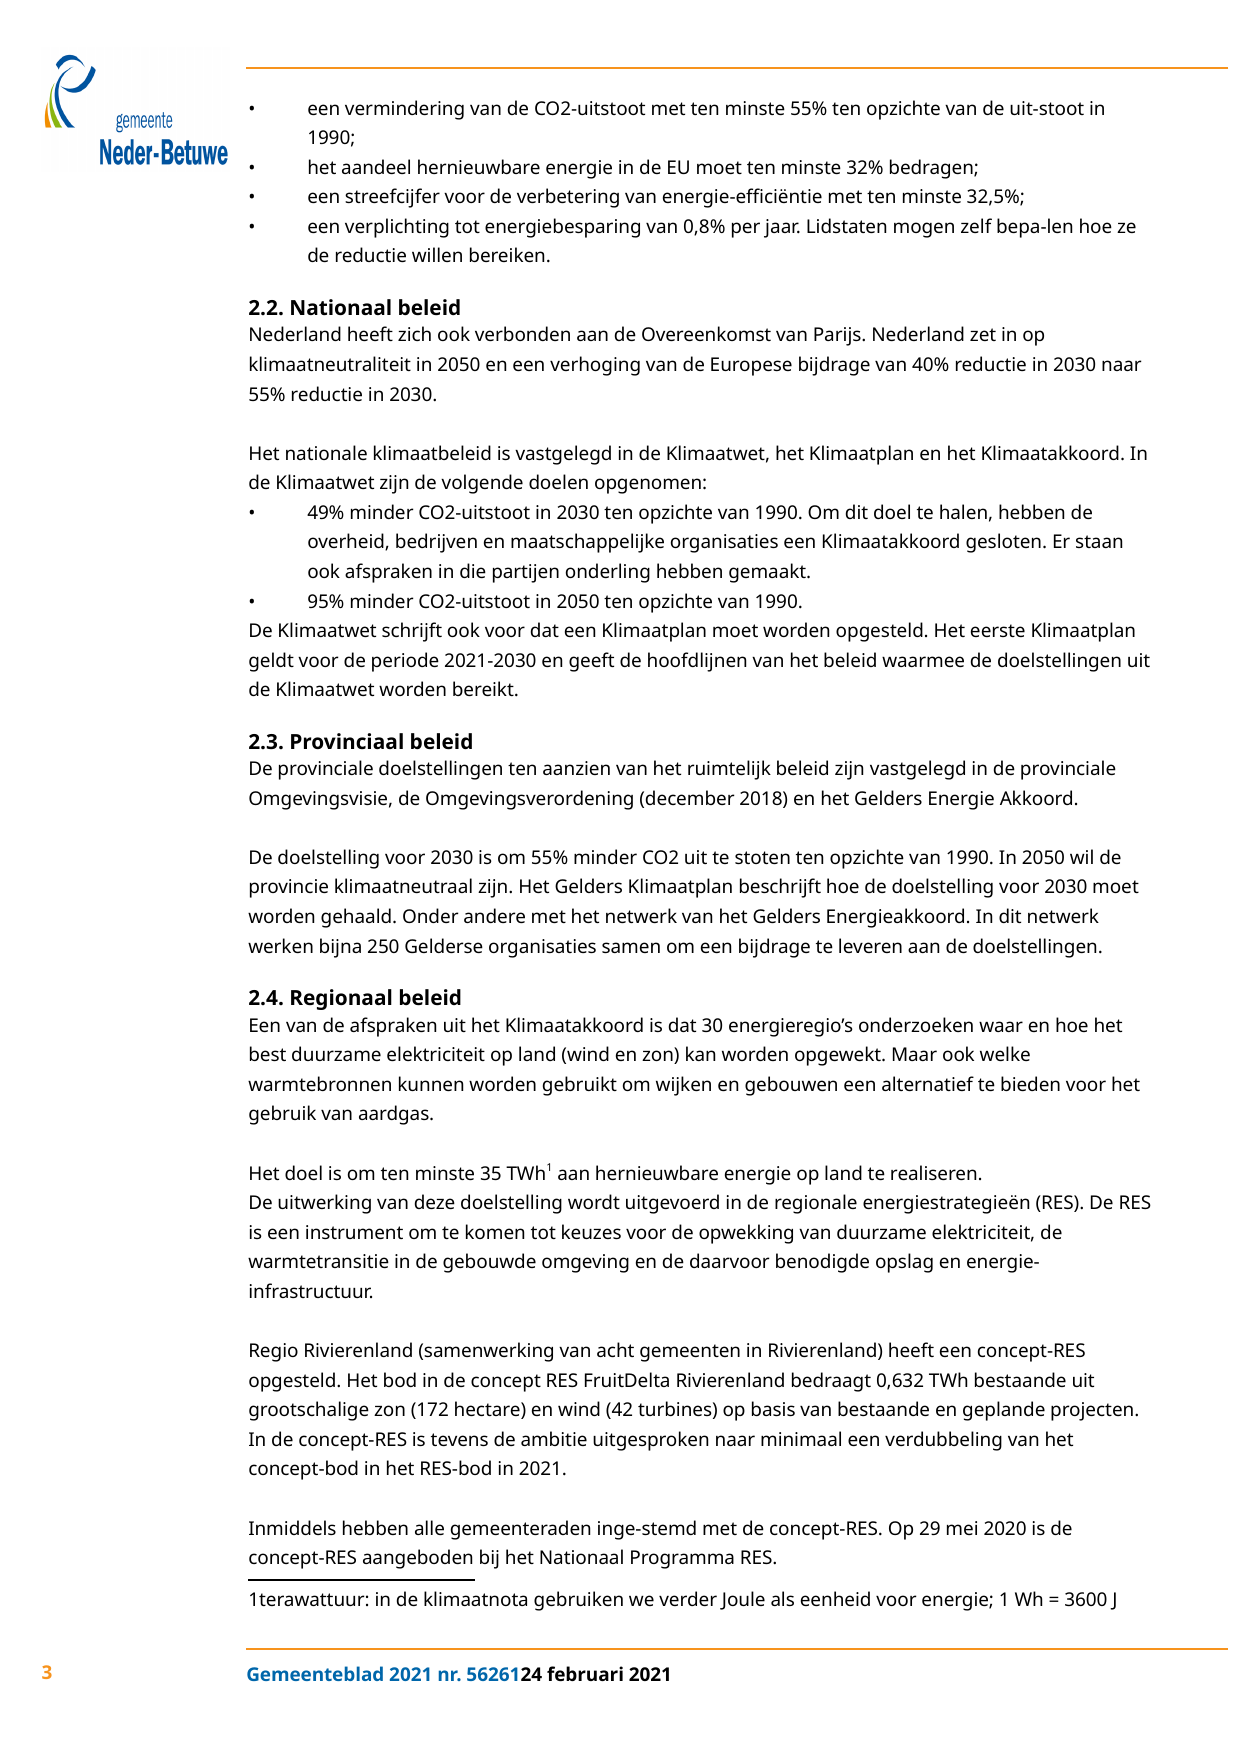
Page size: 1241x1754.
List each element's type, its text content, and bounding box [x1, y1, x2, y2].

list het aandeel hernieuwbare energie in de EU moet ten minste 32% bedragen; [248, 154, 1152, 180]
text 2.2. Nationaal beleid [248, 293, 1152, 322]
text Het nationale klimaatbeleid is vastgelegd in de Klimaatwet, het Klimaatplan en het Klimaatakkoord. In de Klimaatwet zijn de volgende doelen opgenomen: [248, 440, 1152, 495]
text De provinciale doelstellingen ten aanzien van het ruimtelijk beleid zijn vastgelegd in de provinciale Omgevingsvisie, de Omgevingsverordening (december 2018) en het Gelders Energie Akkoord. [248, 755, 1152, 811]
text 2.4. Regionaal beleid [248, 983, 1152, 1012]
text De uitwerking van deze doelstelling wordt uitgevoerd in de regionale energiestrategieën (RES). De RES is een instrument om te komen tot keuzes voor de opwekking van duurzame elektriciteit, de warmtetransitie in de gebouwde omgeving en de daarvoor benodigde opslag en energie-infrastructuur. [248, 1189, 1152, 1304]
text De doelstelling voor 2030 is om 55% minder CO2 uit te stoten ten opzichte van 1990. In 2050 wil de provincie klimaatneutraal zijn. Het Gelders Klimaatplan beschrijft hoe de doelstelling voor 2030 moet worden gehaald. Onder andere met het netwerk van het Gelders Energieakkoord. In dit netwerk werken bijna 250 Gelderse organisaties samen om een bijdrage te leveren aan de doelstellingen. [248, 844, 1152, 959]
text Een van de afspraken uit het Klimaatakkoord is dat 30 energieregio’s onderzoeken waar en hoe het best duurzame elektriciteit op land (wind en zon) kan worden opgewekt. Maar ook welke warmtebronnen kunnen worden gebruikt om wijken en gebouwen een alternatief te bieden voor het gebruik van aardgas. [248, 1012, 1152, 1126]
text 2.3. Provinciaal beleid [248, 727, 1152, 755]
list 49% minder CO2-uitstoot in 2030 ten opzichte van 1990. Om dit doel te halen, hebben de overheid, bedrijven en maatschappelijke organisaties een Klimaatakkoord gesloten. Er staan ook afspraken in die partijen onderling hebben gemaakt. [248, 499, 1152, 584]
text Het doel is om ten minste 35 TWh aan hernieuwbare energie op land te realiseren. [248, 1160, 1152, 1185]
text Inmiddels hebben alle gemeenteraden inge-stemd met de concept-RES. Op 29 mei 2020 is de concept-RES aangeboden bij het Nationaal Programma RES. [248, 1515, 1152, 1570]
list een streefcijfer voor de verbetering van energie-efficiëntie met ten minste 32,5%; [248, 183, 1152, 209]
list 95% minder CO2-uitstoot in 2050 ten opzichte van 1990. [248, 588, 1152, 613]
list een vermindering van de CO2-uitstoot met ten minste 55% ten opzichte van de uit-stoot in 1990; [248, 95, 1152, 150]
text Regio Rivierenland (samenwerking van acht gemeenten in Rivierenland) heeft een concept-RES opgesteld. Het bod in de concept RES FruitDelta Rivierenland bedraagt 0,632 TWh bestaande uit grootschalige zon (172 hectare) en wind (42 turbines) op basis van bestaande en geplande projecten. In de concept-RES is tevens de ambitie uitgesproken naar minimaal een verdubbeling van het concept-bod in het RES-bod in 2021. [248, 1337, 1152, 1481]
text Nederland heeft zich ook verbonden aan de Overeenkomst van Parijs. Nederland zet in op klimaatneutraliteit in 2050 en een verhoging van de Europese bijdrage van 40% reductie in 2030 naar 55% reductie in 2030. [248, 322, 1152, 406]
list een verplichting tot energiebesparing van 0,8% per jaar. Lidstaten mogen zelf bepa-len hoe ze de reductie willen bereiken. [248, 213, 1152, 268]
picture [41, 47, 231, 172]
text terawattuur: in de klimaatnota gebruiken we verder Joule als eenheid voor energie; 1 Wh = 3600 J [248, 1586, 1152, 1612]
text De Klimaatwet schrijft ook voor dat een Klimaatplan moet worden opgesteld. Het eerste Klimaatplan geldt voor de periode 2021-2030 en geeft de hoofdlijnen van het beleid waarmee de doelstellingen uit de Klimaatwet worden bereikt. [248, 617, 1152, 702]
